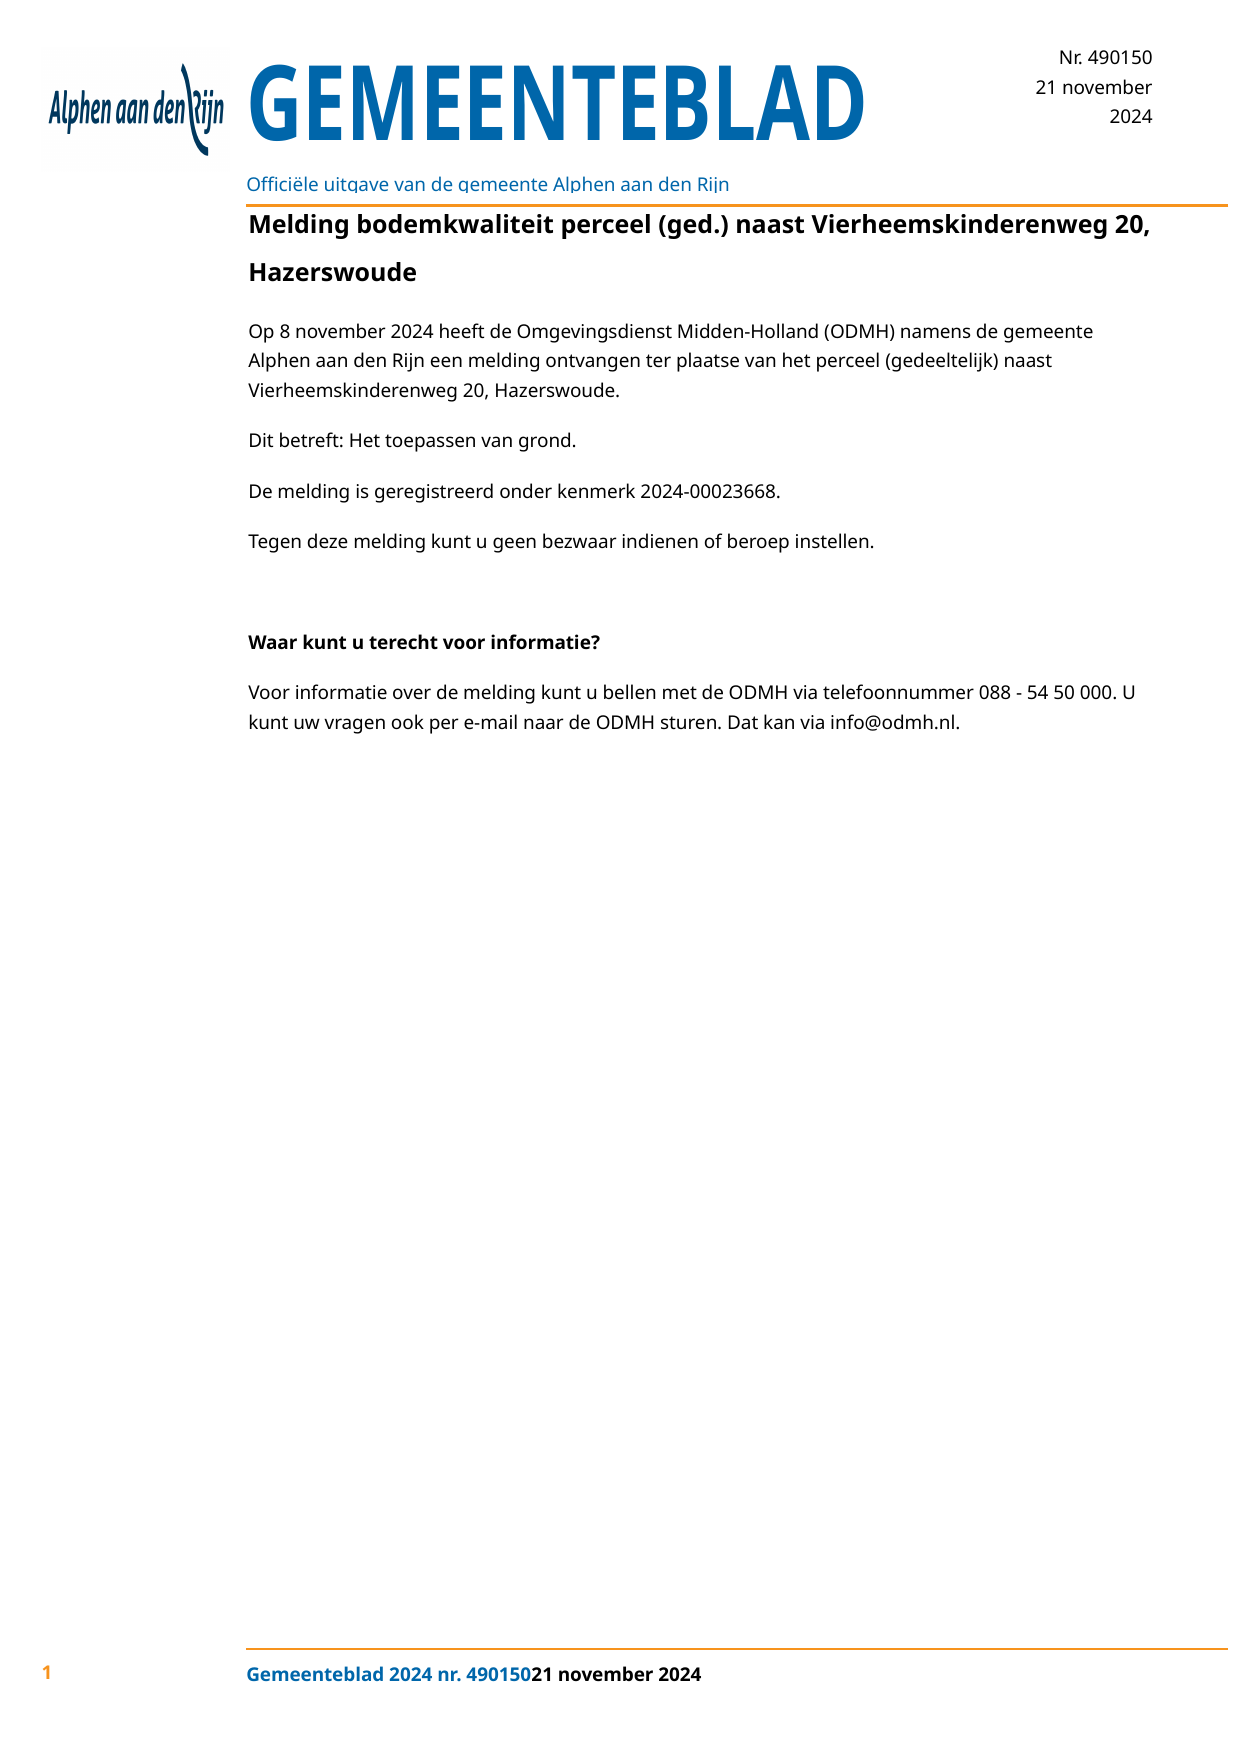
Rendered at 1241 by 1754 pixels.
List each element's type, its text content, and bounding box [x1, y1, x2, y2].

text De melding is geregistreerd onder kenmerk 2024-00023668. [248, 478, 1152, 504]
text Dit betreft: Het toepassen van grond. [248, 427, 1152, 453]
text Voor informatie over de melding kunt u bellen met de ODMH via telefoonnummer 088 - 54 50 000. U kunt uw vragen ook per e-mail naar de ODMH sturen. Dat kan via info@odmh.nl. [248, 679, 1152, 735]
text Waar kunt u terecht voor informatie? [248, 629, 1152, 655]
text Melding bodemkwaliteit perceel (ged.) naast Vierheemskinderenweg 20, Hazerswoude [248, 207, 1152, 288]
picture [41, 47, 231, 172]
text Op 8 november 2024 heeft de Omgevingsdienst Midden-Holland (ODMH) namens de gemeente Alphen aan den Rijn een melding ontvangen ter plaatse van het perceel (gedeeltelijk) naast Vierheemskinderenweg 20, Hazerswoude. [248, 318, 1152, 403]
text Tegen deze melding kunt u geen bezwaar indienen of beroep instellen. [248, 528, 1152, 554]
